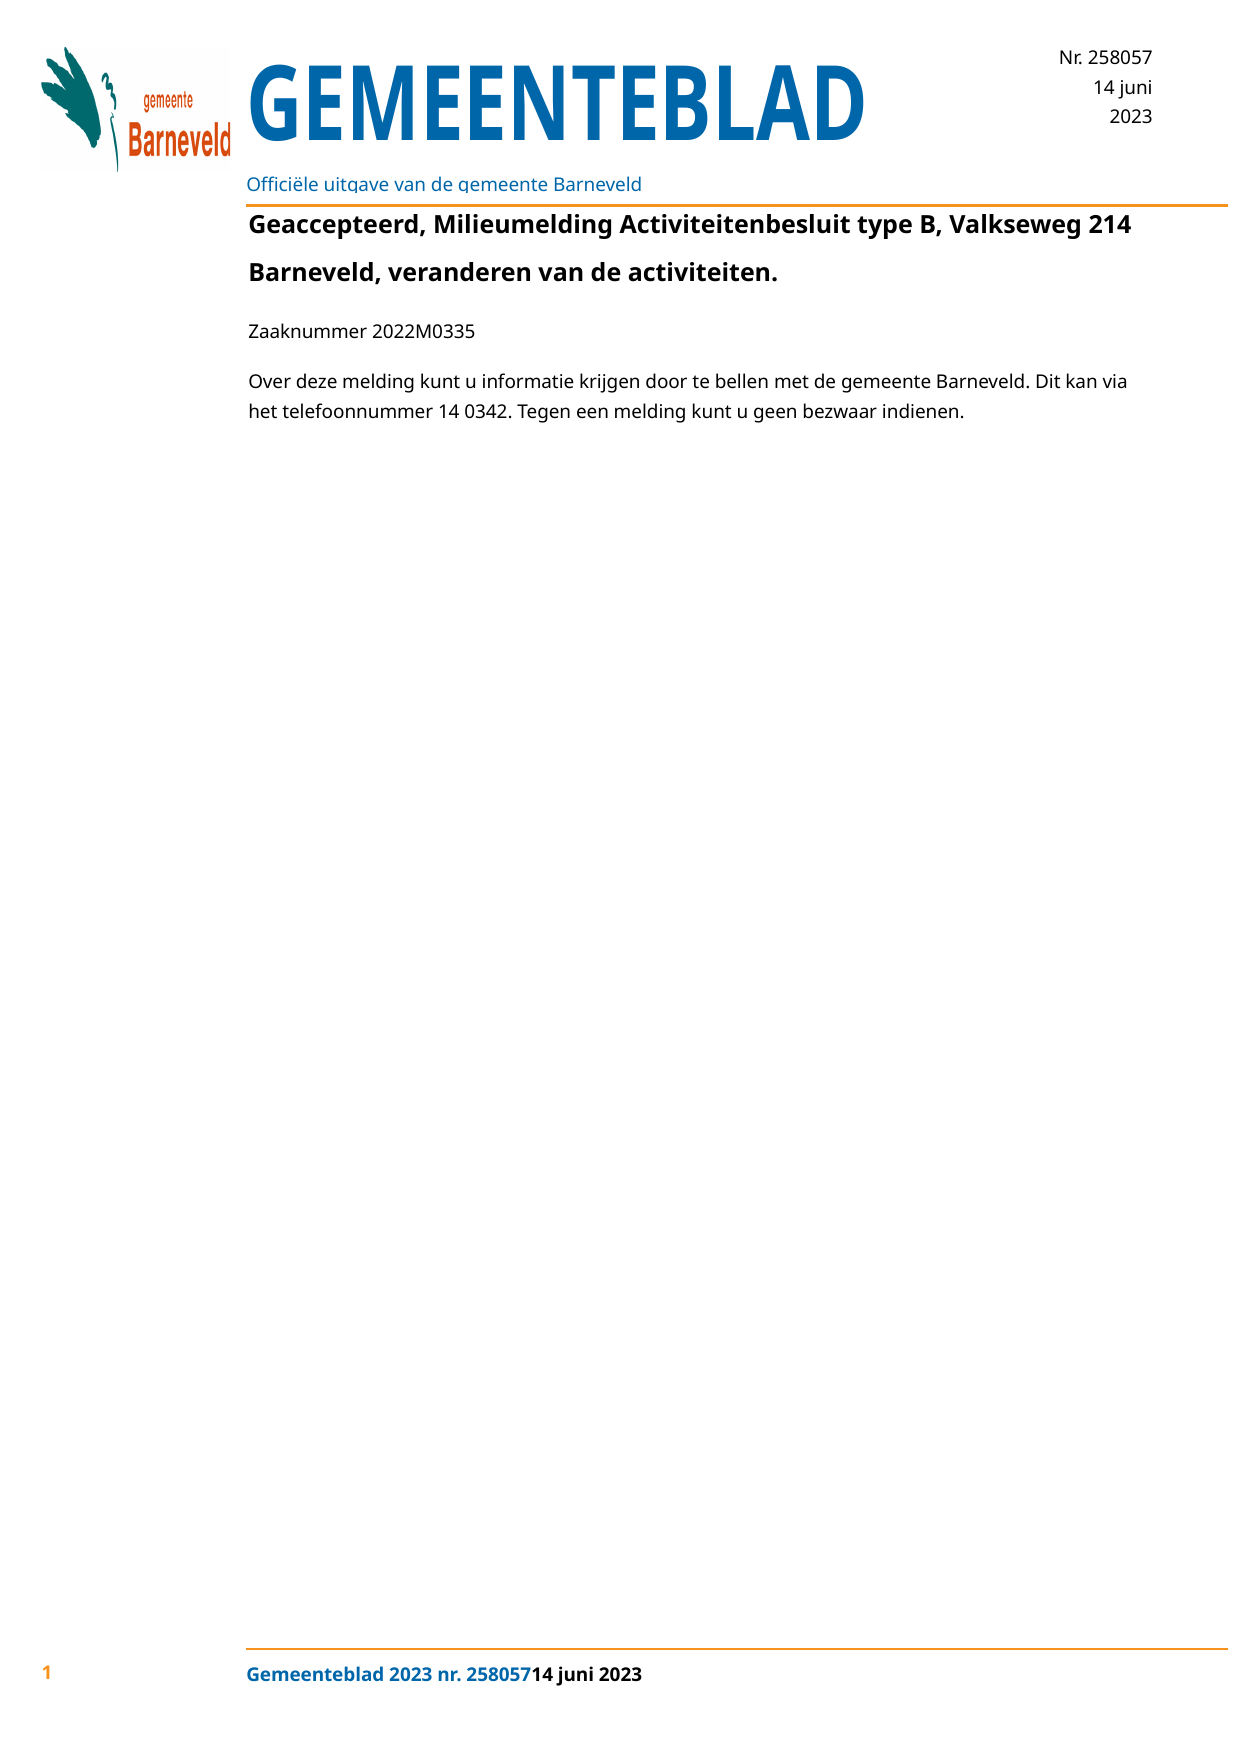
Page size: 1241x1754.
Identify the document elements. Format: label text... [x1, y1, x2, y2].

text Over deze melding kunt u informatie krijgen door te bellen met de gemeente Barneveld. Dit kan via het telefoonnummer 14 0342. Tegen een melding kunt u geen bezwaar indienen. [248, 368, 1152, 424]
picture [41, 47, 231, 172]
text Zaaknummer 2022M0335 [248, 318, 1152, 344]
text Geaccepteerd, Milieumelding Activiteitenbesluit type B, Valkseweg 214 Barneveld, veranderen van de activiteiten. [248, 207, 1152, 288]
